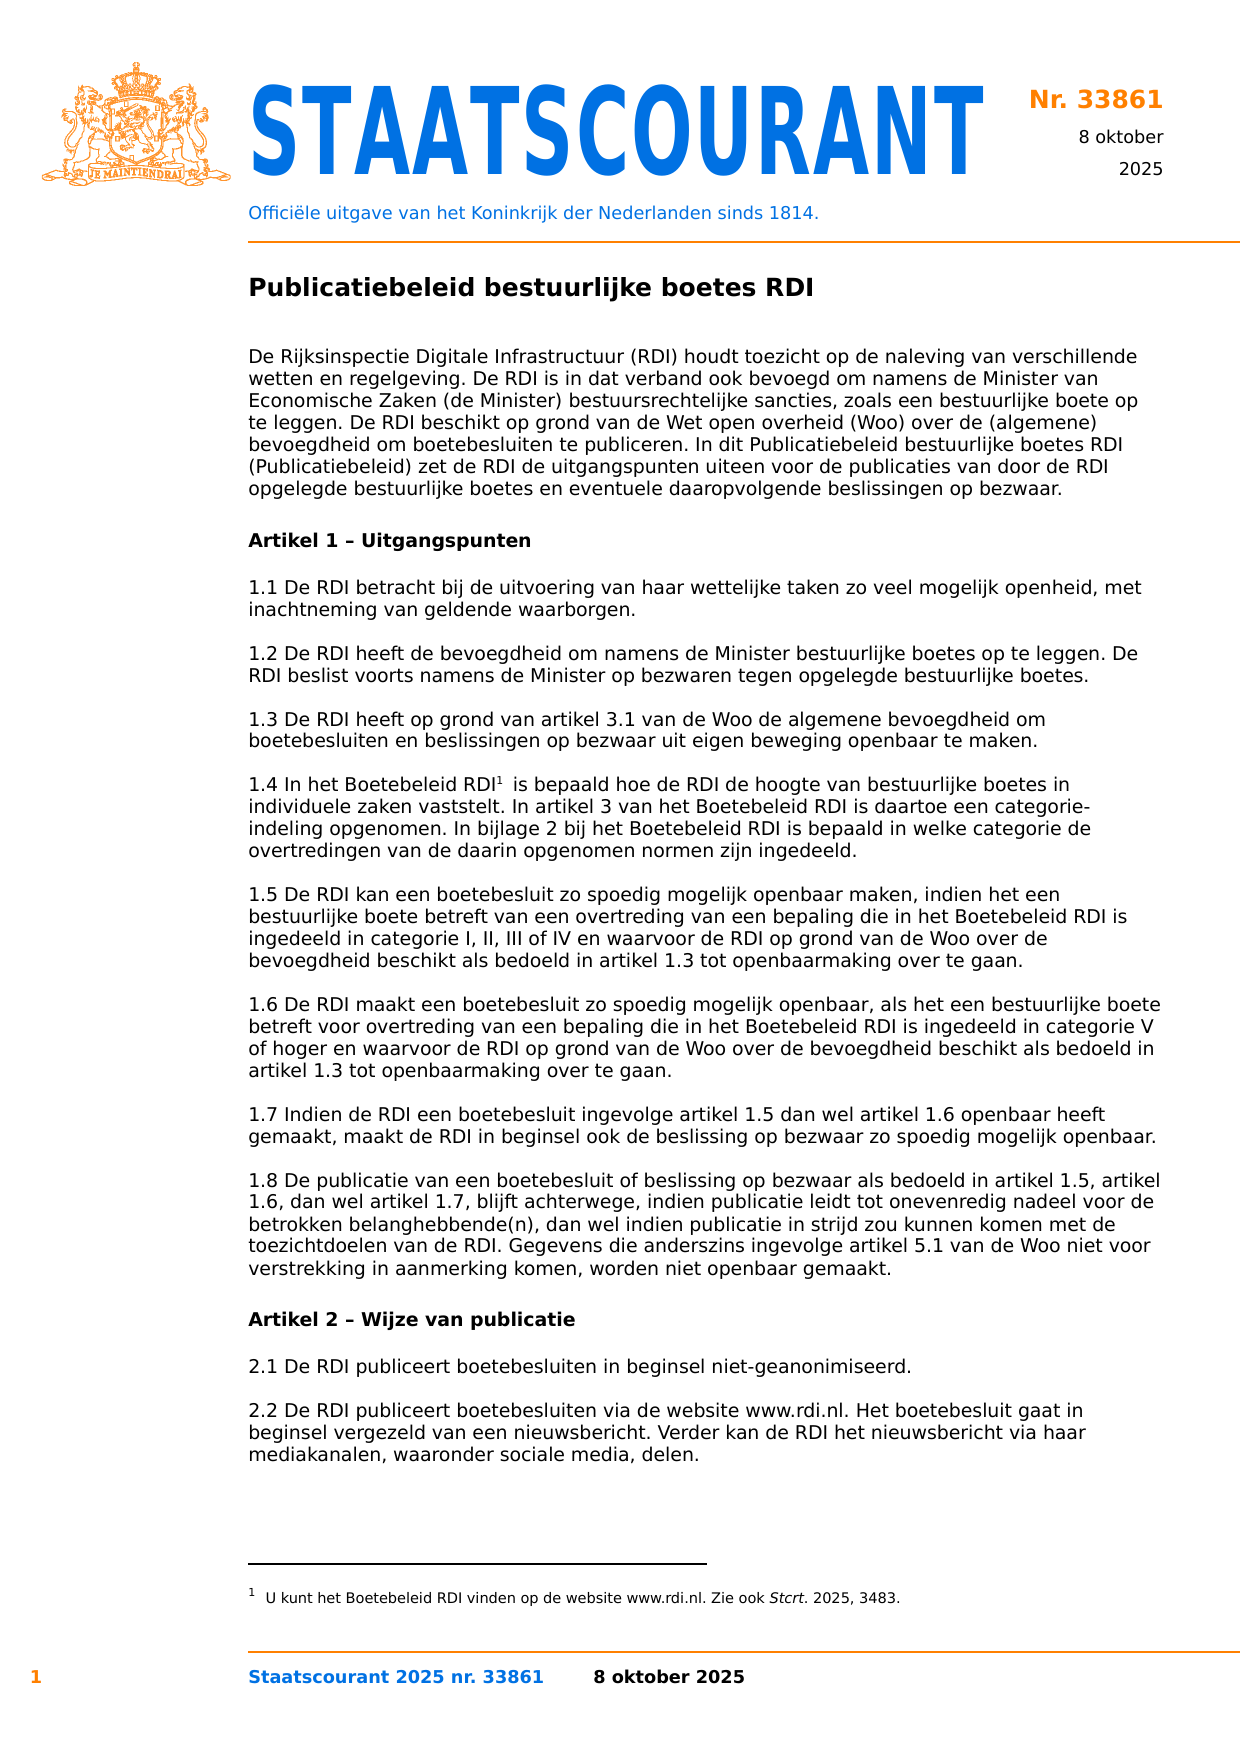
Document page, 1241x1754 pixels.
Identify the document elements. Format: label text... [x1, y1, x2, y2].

text 1.6 De RDI maakt een boetebesluit zo spoedig mogelijk openbaar, als het een bestuurlijke boete betreft voor overtreding van een bepaling die in het Boetebeleid RDI is ingedeeld in categorie V of hoger en waarvoor de RDI op grond van de Woo over de bevoegdheid beschikt als bedoeld in artikel 1.3 tot openbaarmaking over te gaan. [248, 994, 1163, 1082]
text 1.4 In het Boetebeleid RDI is bepaald hoe de RDI de hoogte van bestuurlijke boetes in individuele zaken vaststelt. In artikel 3 van het Boetebeleid RDI is daartoe een categorie-indeling opgenomen. In bijlage 2 bij het Boetebeleid RDI is bepaald in welke categorie de overtredingen van de daarin opgenomen normen zijn ingedeeld. [248, 774, 1163, 862]
text De Rijksinspectie Digitale Infrastructuur (RDI) houdt toezicht op de naleving van verschillende wetten en regelgeving. De RDI is in dat verband ook bevoegd om namens de Minister van Economische Zaken (de Minister) bestuursrechtelijke sancties, zoals een bestuurlijke boete op te leggen. De RDI beschikt op grond van de Wet open overheid (Woo) over de (algemene) bevoegdheid om boetebesluiten te publiceren. In dit Publicatiebeleid bestuurlijke boetes RDI (Publicatiebeleid) zet de RDI de uitgangspunten uiteen voor de publicaties van door de RDI opgelegde bestuurlijke boetes en eventuele daaropvolgende beslissingen op bezwaar. [248, 346, 1163, 500]
picture [41, 62, 231, 186]
table_header STAATSCOURANT [248, 62, 998, 203]
text 1.5 De RDI kan een boetebesluit zo spoedig mogelijk openbaar maken, indien het een bestuurlijke boete betreft van een overtreding van een bepaling die in het Boetebeleid RDI is ingedeeld in categorie I, II, III of IV en waarvoor de RDI op grond van de Woo over de bevoegdheid beschikt als bedoeld in artikel 1.3 tot openbaarmaking over te gaan. [248, 884, 1163, 972]
text 1.7 Indien de RDI een boetebesluit ingevolge artikel 1.5 dan wel artikel 1.6 openbaar heeft gemaakt, maakt de RDI in beginsel ook de beslissing op bezwaar zo spoedig mogelijk openbaar. [248, 1104, 1163, 1148]
table_cell 8 oktober [998, 121, 1240, 153]
subtitle Publicatiebeleid bestuurlijke boetes RDI [248, 273, 1163, 302]
table_cell 2025 [998, 153, 1240, 203]
text 1.3 De RDI heeft op grond van artikel 3.1 van de Woo de algemene bevoegdheid om boetebesluiten en beslissingen op bezwaar uit eigen beweging openbaar te maken. [248, 708, 1163, 752]
text 1.8 De publicatie van een boetebesluit of beslissing op bezwaar als bedoeld in artikel 1.5, artikel 1.6, dan wel artikel 1.7, blijft achterwege, indien publicatie leidt tot onevenredig nadeel voor de betrokken belanghebbende(n), dan wel indien publicatie in strijd zou kunnen komen met de toezichtdoelen van de RDI. Gegevens die anderszins ingevolge artikel 5.1 van de Woo niet voor verstrekking in aanmerking komen, worden niet openbaar gemaakt. [248, 1169, 1163, 1279]
text 2.1 De RDI publiceert boetebesluiten in beginsel niet-geanonimiseerd. [248, 1356, 1163, 1378]
text 2.2 De RDI publiceert boetebesluiten via de website www.rdi.nl. Het boetebesluit gaat in beginsel vergezeld van een nieuwsbericht. Verder kan de RDI het nieuwsbericht via haar mediakanalen, waaronder sociale media, delen. [248, 1400, 1163, 1466]
subtitle Artikel 2 – Wijze van publicatie [248, 1309, 1163, 1331]
table_header Nr. 33861 [998, 62, 1240, 121]
text 1.2 De RDI heeft de bevoegdheid om namens de Minister bestuurlijke boetes op te leggen. De RDI beslist voorts namens de Minister op bezwaren tegen opgelegde bestuurlijke boetes. [248, 643, 1163, 687]
text 1.1 De RDI betracht bij de uitvoering van haar wettelijke taken zo veel mogelijk openheid, met inachtneming van geldende waarborgen. [248, 577, 1163, 621]
table_header [25, 62, 248, 241]
subtitle Artikel 1 – Uitgangspunten [248, 530, 1163, 552]
text U kunt het Boetebeleid RDI vinden op de website www.rdi.nl. Zie ook Stcrt. 2025, 3483. [248, 1586, 1163, 1608]
table_cell Officiële uitgave van het Koninkrijk der Nederlanden sinds 1814. [248, 203, 1240, 241]
